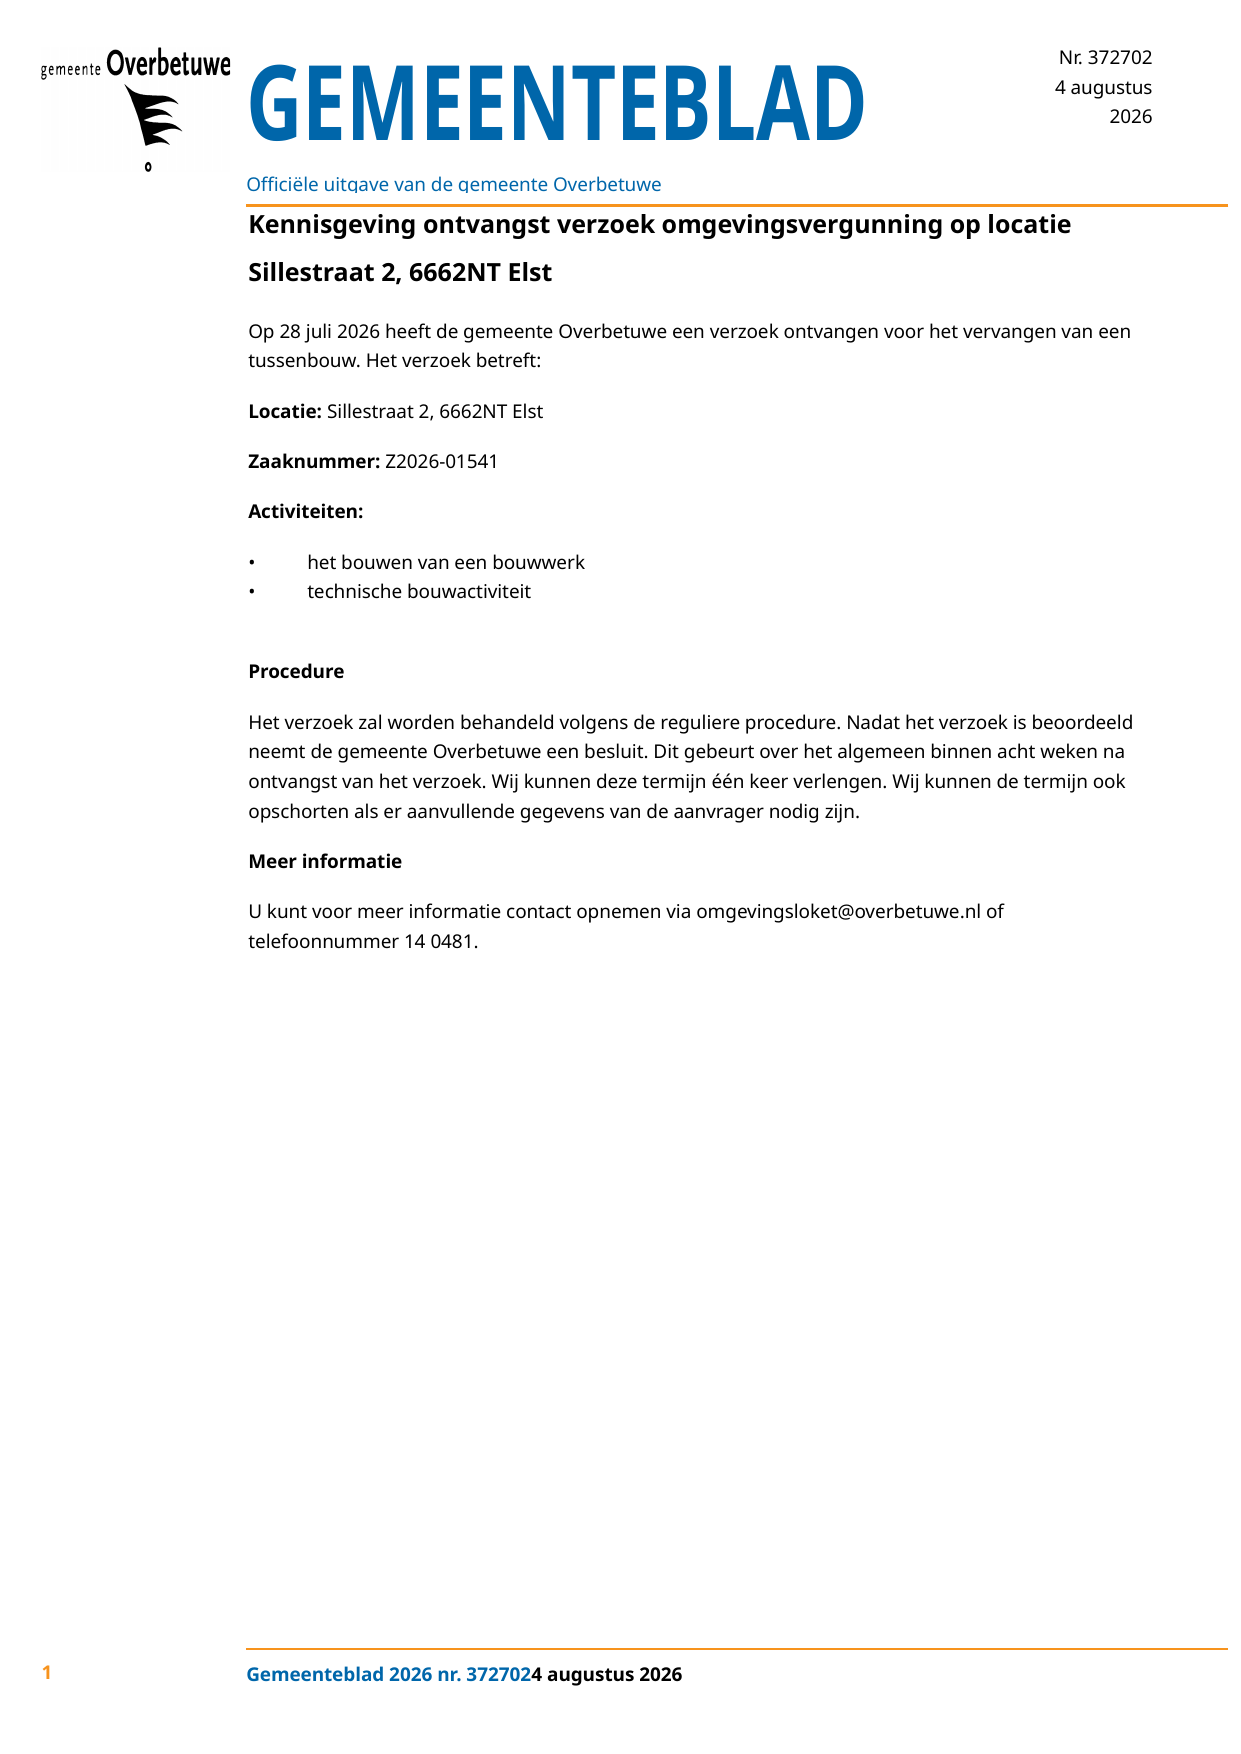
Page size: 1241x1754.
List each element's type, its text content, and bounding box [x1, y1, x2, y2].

text Op 28 juli 2026 heeft de gemeente Overbetuwe een verzoek ontvangen voor het vervangen van een tussenbouw. Het verzoek betreft: [248, 318, 1152, 373]
text Procedure [248, 659, 1152, 684]
text Het verzoek zal worden behandeld volgens de reguliere procedure. Nadat het verzoek is beoordeeld neemt de gemeente Overbetuwe een besluit. Dit gebeurt over het algemeen binnen acht weken na ontvangst van het verzoek. Wij kunnen deze termijn één keer verlengen. Wij kunnen de termijn ook opschorten als er aanvullende gegevens van de aanvrager nodig zijn. [248, 709, 1152, 824]
text U kunt voor meer informatie contact opnemen via omgevingsloket@overbetuwe.nl of telefoonnummer 14 0481. [248, 899, 1152, 954]
text Meer informatie [248, 848, 1152, 874]
text Activiteiten: [248, 499, 1152, 524]
list technische bouwactiviteit [248, 579, 1152, 604]
text Kennisgeving ontvangst verzoek omgevingsvergunning op locatie Sillestraat 2, 6662NT Elst [248, 207, 1152, 288]
picture [41, 47, 231, 172]
list het bouwen van een bouwwerk [248, 549, 1152, 575]
text Locatie: Sillestraat 2, 6662NT Elst [248, 398, 1152, 424]
text Zaaknummer: Z2026-01541 [248, 448, 1152, 474]
